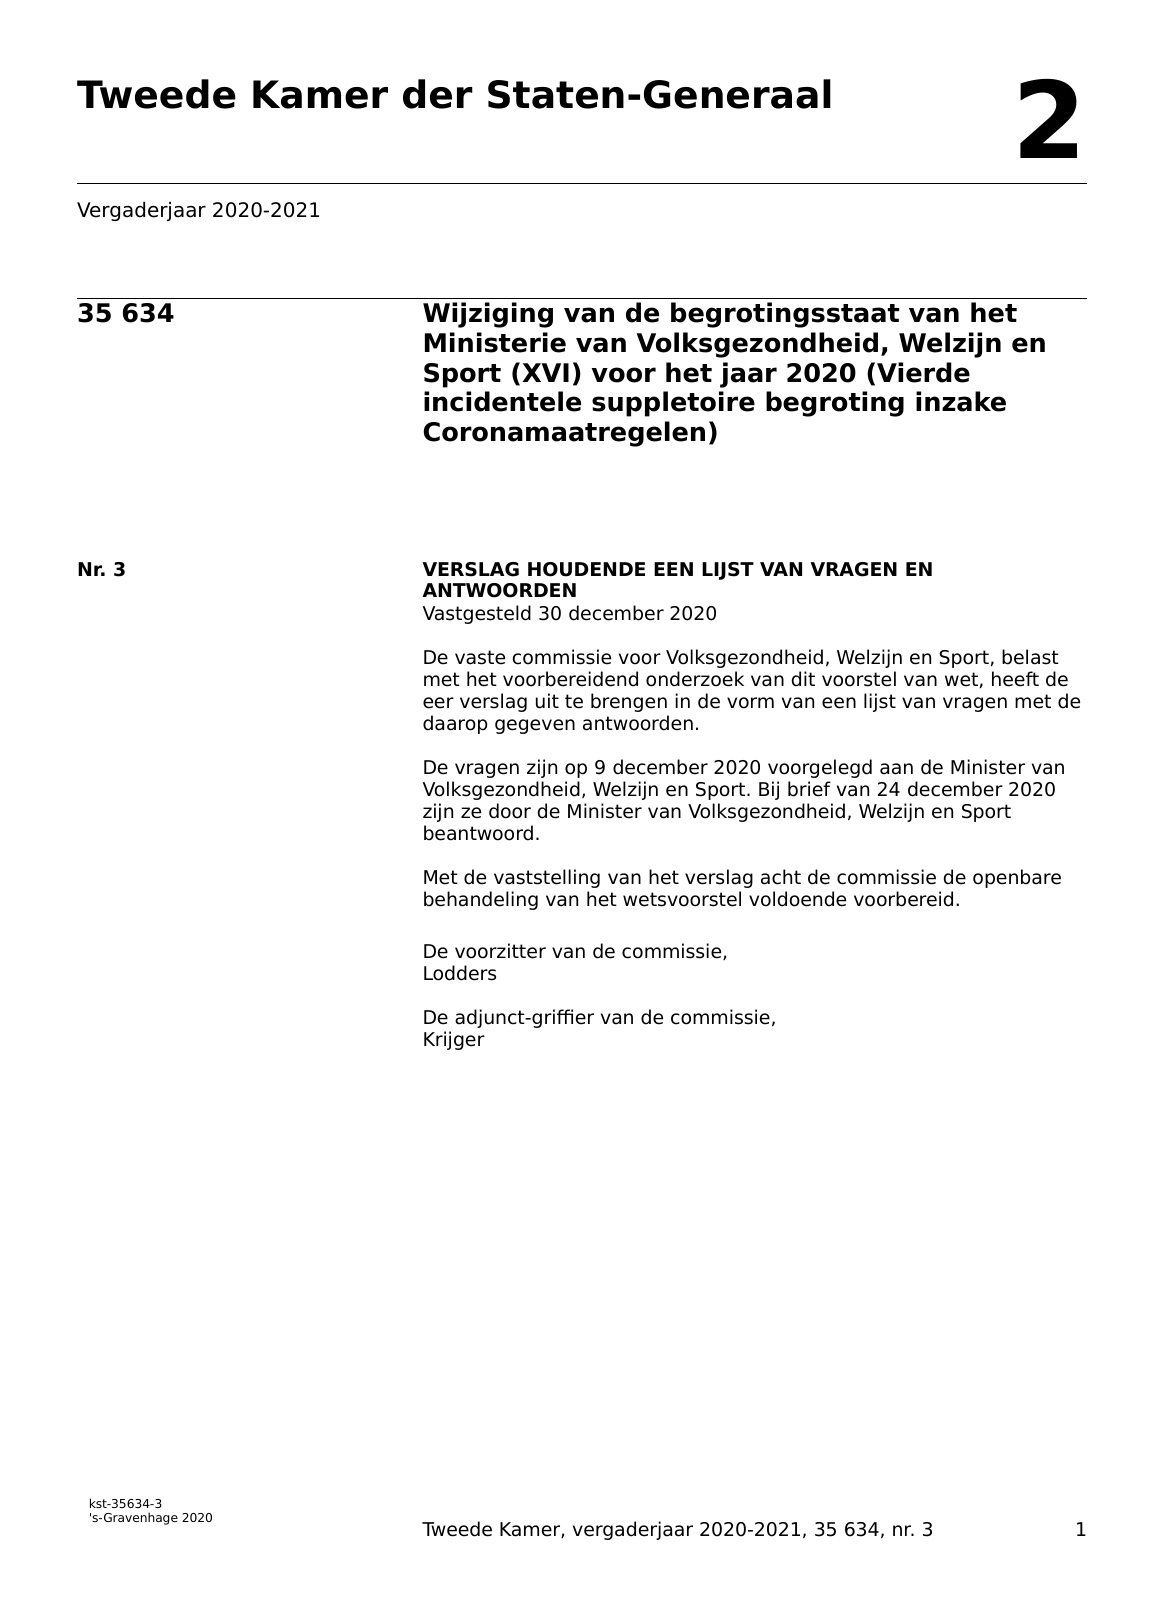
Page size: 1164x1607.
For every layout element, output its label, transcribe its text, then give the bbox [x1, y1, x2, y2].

text kst-35634-3 [88, 1497, 323, 1511]
table_header Tweede Kamer der Staten-Generaal [77, 59, 886, 183]
table_header 2 [886, 59, 1087, 183]
text De adjunct-griffier van de commissie, Krijger [422, 1007, 1087, 1051]
table_cell Vergaderjaar 2020-2021 [77, 184, 1087, 298]
text De vragen zijn op 9 december 2020 voorgelegd aan de Minister van Volksgezondheid, Welzijn en Sport. Bij brief van 24 december 2020 zijn ze door de Minister van Volksgezondheid, Welzijn en Sport beantwoord. [422, 757, 1087, 844]
subtitle 35 634 Wijziging van de begrotingsstaat van het Ministerie van Volksgezondheid, Welzijn en Sport (XVI) voor het jaar 2020 (Vierde incidentele suppletoire begroting inzake Coronamaatregelen) [77, 299, 1087, 447]
text Vastgesteld 30 december 2020 [422, 602, 1087, 624]
text De voorzitter van de commissie, Lodders [422, 941, 1087, 985]
text Met de vaststelling van het verslag acht de commissie de openbare behandeling van het wetsvoorstel voldoende voorbereid. [422, 867, 1087, 911]
text 's-Gravenhage 2020 [88, 1511, 323, 1525]
text De vaste commissie voor Volksgezondheid, Welzijn en Sport, belast met het voorbereidend onderzoek van dit voorstel van wet, heeft de eer verslag uit te brengen in de vorm van een lijst van vragen met de daarop gegeven antwoorden. [422, 647, 1087, 734]
subtitle Nr. 3 VERSLAG HOUDENDE EEN LIJST VAN VRAGEN EN ANTWOORDEN [77, 558, 1087, 602]
